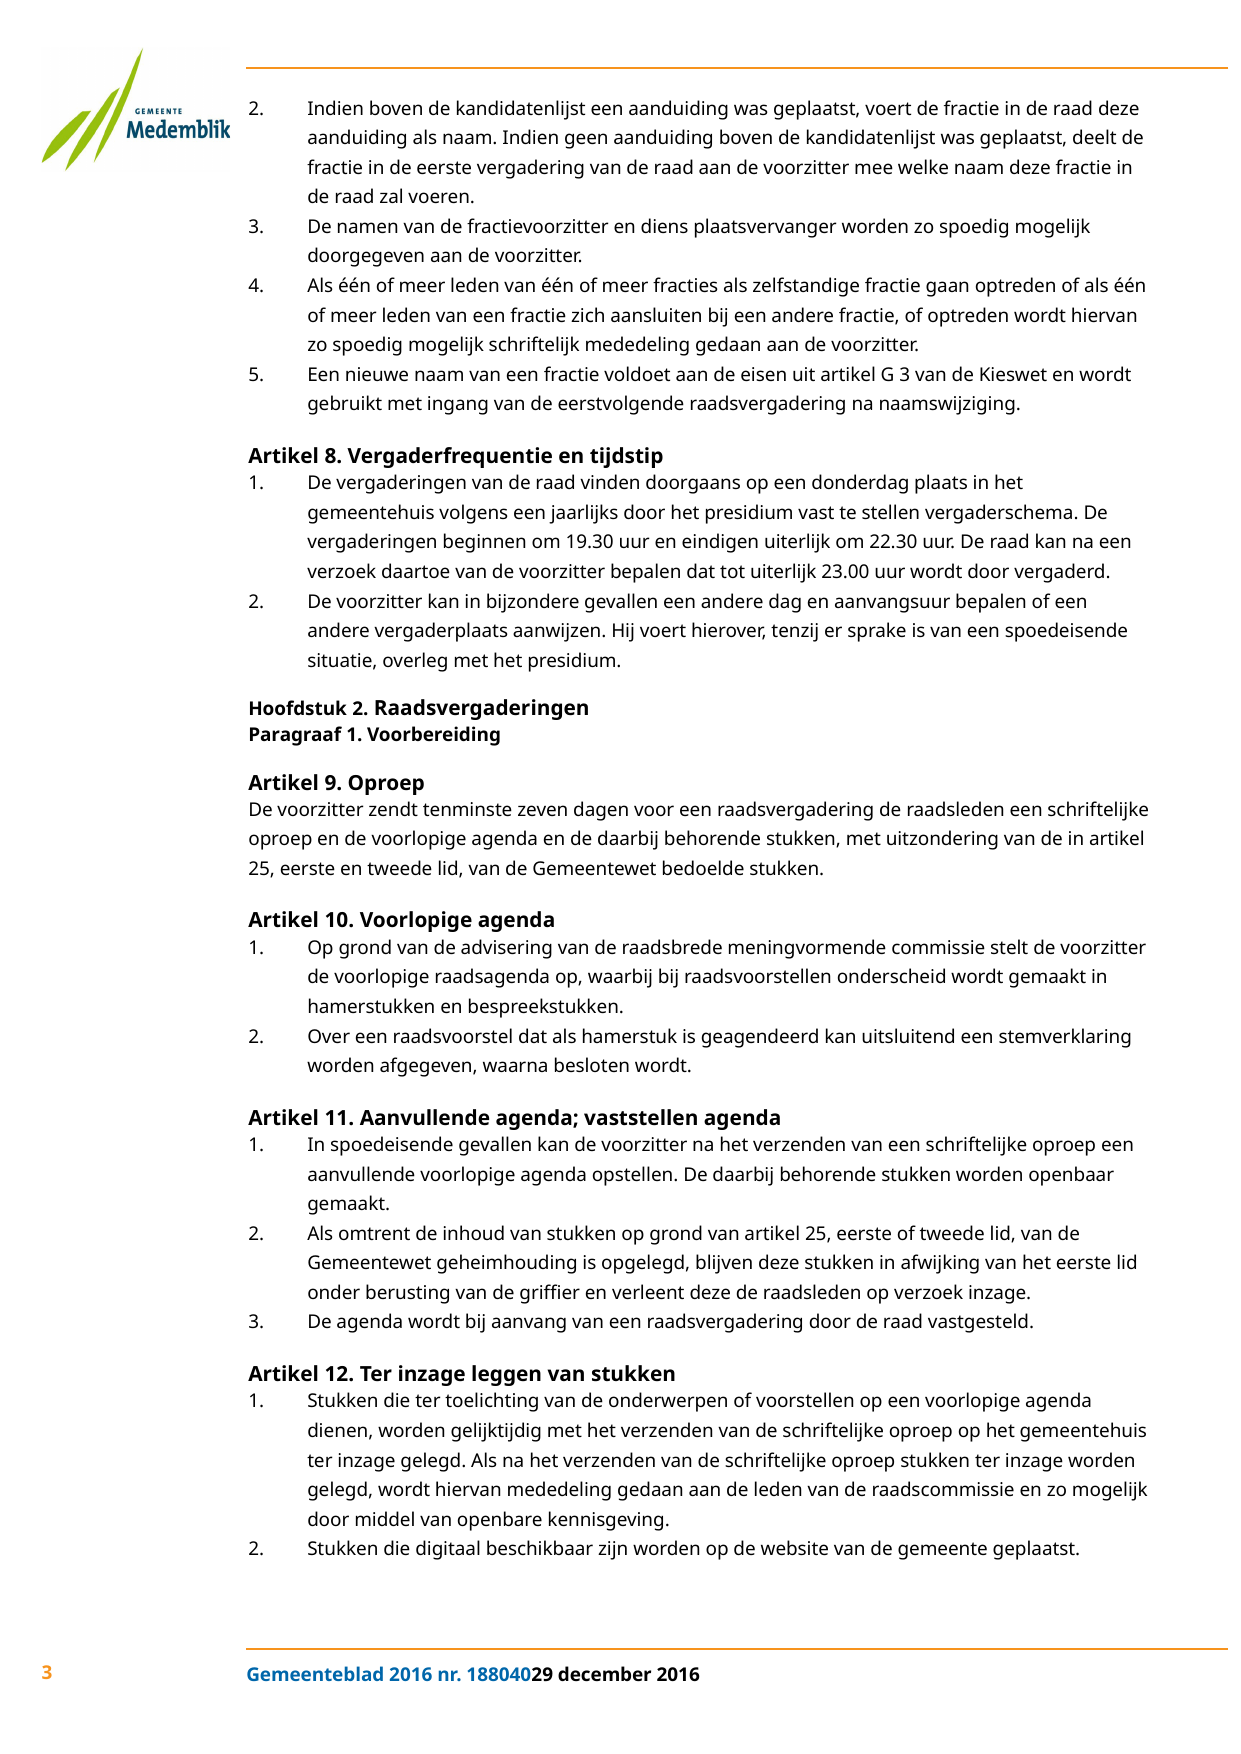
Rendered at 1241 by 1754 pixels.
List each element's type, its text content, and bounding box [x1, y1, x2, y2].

text Artikel 11. Aanvullende agenda; vaststellen agenda [248, 1103, 1152, 1131]
list De agenda wordt bij aanvang van een raadsvergadering door de raad vastgesteld. [248, 1309, 1152, 1334]
list De vergaderingen van de raad vinden doorgaans op een donderdag plaats in het gemeentehuis volgens een jaarlijks door het presidium vast te stellen vergaderschema. De vergaderingen beginnen om 19.30 uur en eindigen uiterlijk om 22.30 uur. De raad kan na een verzoek daartoe van de voorzitter bepalen dat tot uiterlijk 23.00 uur wordt door vergaderd. [248, 469, 1152, 584]
list In spoedeisende gevallen kan de voorzitter na het verzenden van een schriftelijke oproep een aanvullende voorlopige agenda opstellen. De daarbij behorende stukken worden openbaar gemaakt. [248, 1131, 1152, 1216]
list Als één of meer leden van één of meer fracties als zelfstandige fractie gaan optreden of als één of meer leden van een fractie zich aansluiten bij een andere fractie, of optreden wordt hiervan zo spoedig mogelijk schriftelijk mededeling gedaan aan de voorzitter. [248, 272, 1152, 357]
text Artikel 9. Oproep [248, 768, 1152, 796]
list Een nieuwe naam van een fractie voldoet aan de eisen uit artikel G 3 van de Kieswet en wordt gebruikt met ingang van de eerstvolgende raadsvergadering na naamswijziging. [248, 361, 1152, 416]
text Artikel 12. Ter inzage leggen van stukken [248, 1359, 1152, 1388]
list Over een raadsvoorstel dat als hamerstuk is geagendeerd kan uitsluitend een stemverklaring worden afgegeven, waarna besloten wordt. [248, 1023, 1152, 1078]
text Artikel 8. Vergaderfrequentie en tijdstip [248, 441, 1152, 469]
text Artikel 10. Voorlopige agenda [248, 906, 1152, 934]
text Hoofdstuk 2. Raadsvergaderingen [248, 693, 1152, 721]
picture [41, 47, 231, 172]
list Op grond van de advisering van de raadsbrede meningvormende commissie stelt de voorzitter de voorlopige raadsagenda op, waarbij bij raadsvoorstellen onderscheid wordt gemaakt in hamerstukken en bespreekstukken. [248, 934, 1152, 1019]
list Stukken die ter toelichting van de onderwerpen of voorstellen op een voorlopige agenda dienen, worden gelijktijdig met het verzenden van de schriftelijke oproep op het gemeentehuis ter inzage gelegd. Als na het verzenden van de schriftelijke oproep stukken ter inzage worden gelegd, wordt hiervan mededeling gedaan aan de leden van de raadscommissie en zo mogelijk door middel van openbare kennisgeving. [248, 1388, 1152, 1532]
list Indien boven de kandidatenlijst een aanduiding was geplaatst, voert de fractie in de raad deze aanduiding als naam. Indien geen aanduiding boven de kandidatenlijst was geplaatst, deelt de fractie in de eerste vergadering van de raad aan de voorzitter mee welke naam deze fractie in de raad zal voeren. [248, 95, 1152, 209]
list Stukken die digitaal beschikbaar zijn worden op de website van de gemeente geplaatst. [248, 1536, 1152, 1561]
list De namen van de fractievoorzitter en diens plaatsvervanger worden zo spoedig mogelijk doorgegeven aan de voorzitter. [248, 213, 1152, 268]
text Paragraaf 1. Voorbereiding [248, 721, 1152, 747]
list Als omtrent de inhoud van stukken op grond van artikel 25, eerste of tweede lid, van de Gemeentewet geheimhouding is opgelegd, blijven deze stukken in afwijking van het eerste lid onder berusting van de griffier en verleent deze de raadsleden op verzoek inzage. [248, 1220, 1152, 1305]
text De voorzitter zendt tenminste zeven dagen voor een raadsvergadering de raadsleden een schriftelijke oproep en de voorlopige agenda en de daarbij behorende stukken, met uitzondering van de in artikel 25, eerste en tweede lid, van de Gemeentewet bedoelde stukken. [248, 796, 1152, 881]
list De voorzitter kan in bijzondere gevallen een andere dag en aanvangsuur bepalen of een andere vergaderplaats aanwijzen. Hij voert hierover, tenzij er sprake is van een spoedeisende situatie, overleg met het presidium. [248, 588, 1152, 673]
